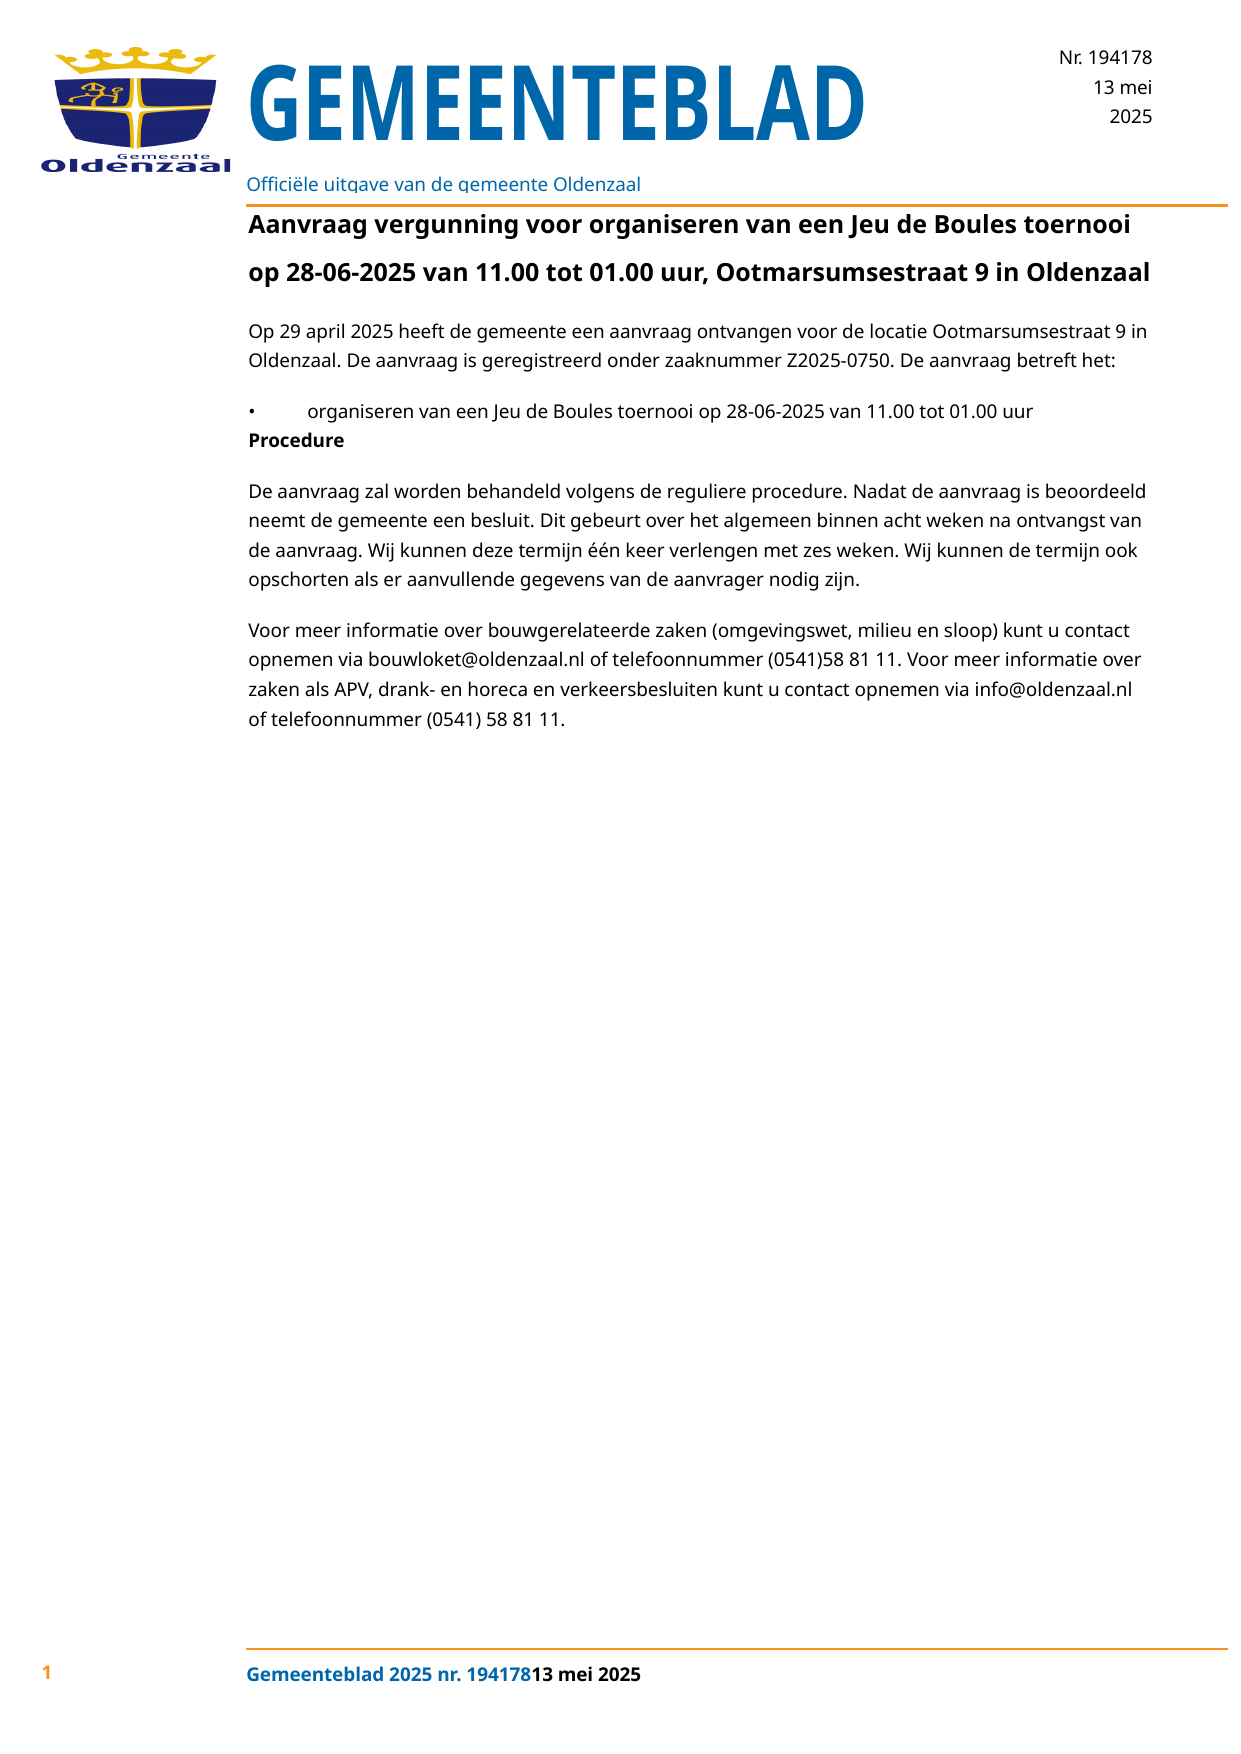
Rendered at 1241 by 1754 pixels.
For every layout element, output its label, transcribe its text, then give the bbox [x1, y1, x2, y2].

text Procedure [248, 427, 1152, 453]
list organiseren van een Jeu de Boules toernooi op 28-06-2025 van 11.00 tot 01.00 uur [248, 398, 1152, 424]
picture [41, 47, 231, 172]
text Op 29 april 2025 heeft de gemeente een aanvraag ontvangen voor de locatie Ootmarsumsestraat 9 in Oldenzaal. De aanvraag is geregistreerd onder zaaknummer Z2025-0750. De aanvraag betreft het: [248, 318, 1152, 373]
text De aanvraag zal worden behandeld volgens de reguliere procedure. Nadat de aanvraag is beoordeeld neemt de gemeente een besluit. Dit gebeurt over het algemeen binnen acht weken na ontvangst van de aanvraag. Wij kunnen deze termijn één keer verlengen met zes weken. Wij kunnen de termijn ook opschorten als er aanvullende gegevens van de aanvrager nodig zijn. [248, 478, 1152, 592]
text Voor meer informatie over bouwgerelateerde zaken (omgevingswet, milieu en sloop) kunt u contact opnemen via bouwloket@oldenzaal.nl of telefoonnummer (0541)58 81 11. Voor meer informatie over zaken als APV, drank- en horeca en verkeersbesluiten kunt u contact opnemen via info@oldenzaal.nl of telefoonnummer (0541) 58 81 11. [248, 617, 1152, 732]
text Aanvraag vergunning voor organiseren van een Jeu de Boules toernooi op 28-06-2025 van 11.00 tot 01.00 uur, Ootmarsumsestraat 9 in Oldenzaal [248, 207, 1152, 288]
